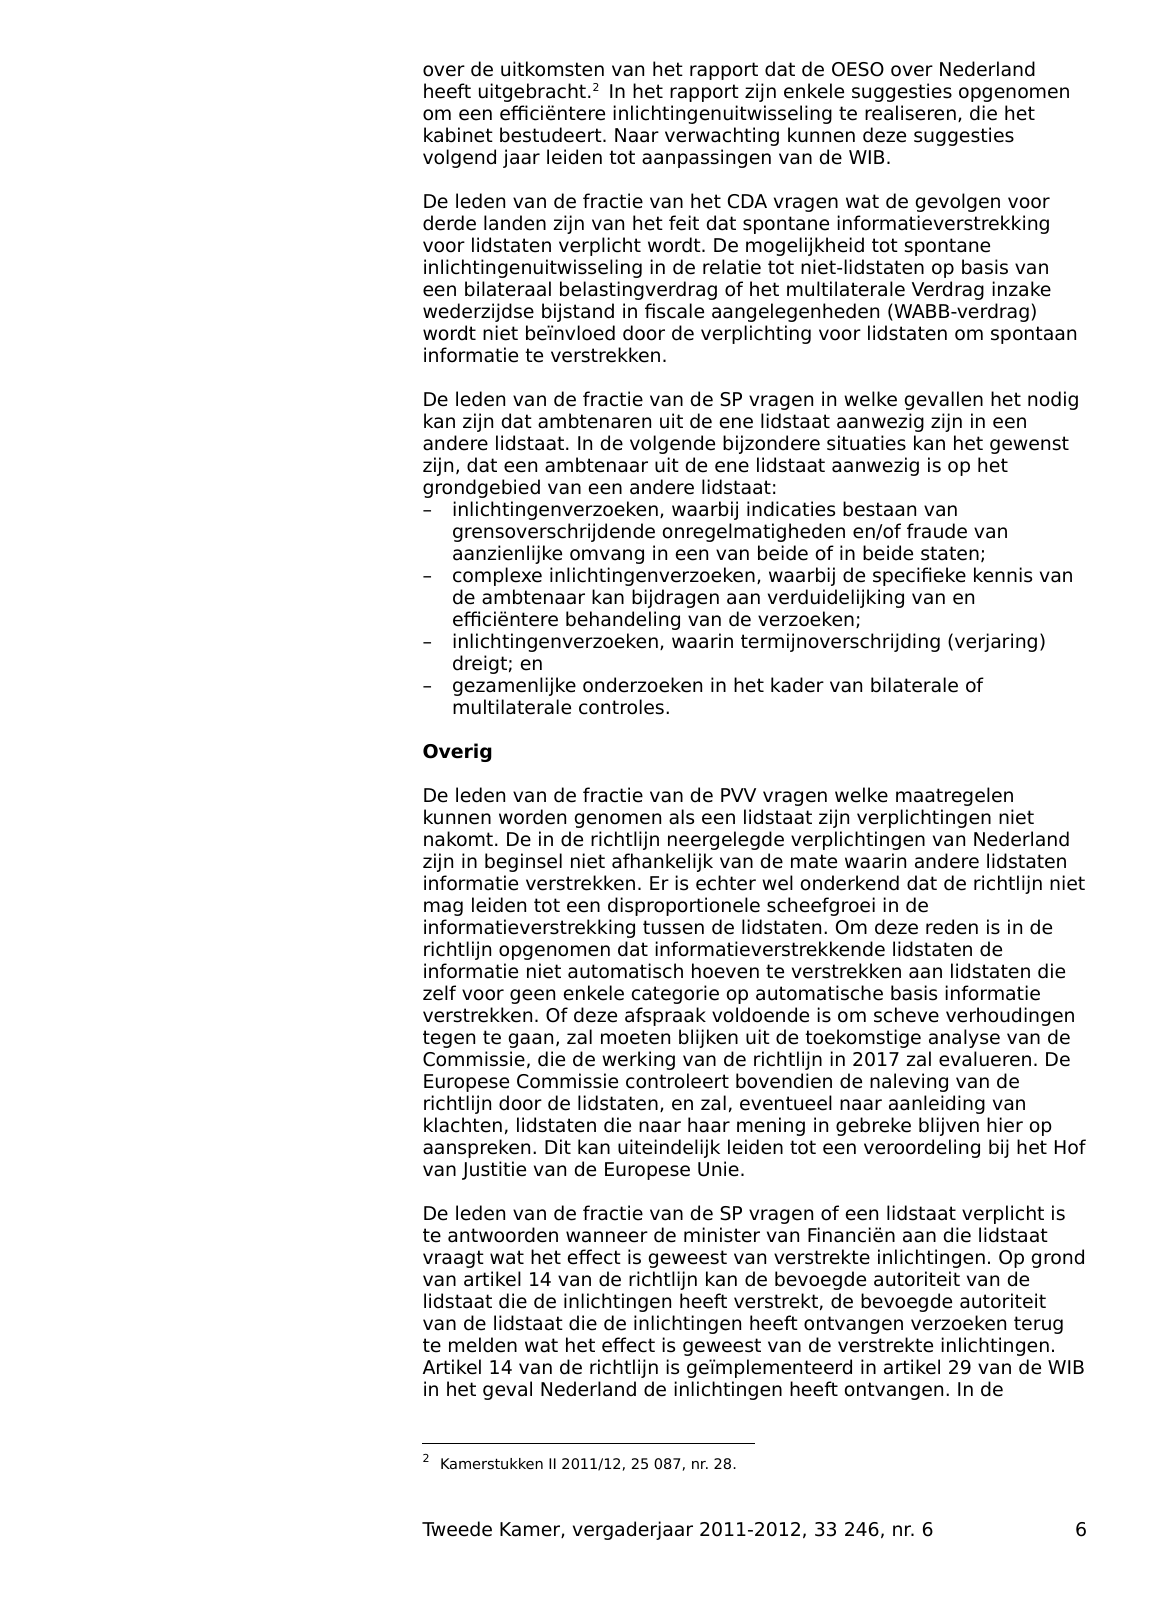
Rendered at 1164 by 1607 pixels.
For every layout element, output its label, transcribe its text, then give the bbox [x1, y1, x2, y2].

text Kamerstukken II 2011/12, 25 087, nr. 28. [422, 1452, 1087, 1474]
text De leden van de fractie van de SP vragen of een lidstaat verplicht is te antwoorden wanneer de minister van Financiën aan die lidstaat vraagt wat het effect is geweest van verstrekte inlichtingen. Op grond van artikel 14 van de richtlijn kan de bevoegde autoriteit van de lidstaat die de inlichtingen heeft verstrekt, de bevoegde autoriteit van de lidstaat die de inlichtingen heeft ontvangen verzoeken terug te melden wat het effect is geweest van de verstrekte inlichtingen. Artikel 14 van de richtlijn is geïmplementeerd in artikel 29 van de WIB in het geval Nederland de inlichtingen heeft ontvangen. In de [422, 1203, 1087, 1401]
text De leden van de fractie van de SP vragen in welke gevallen het nodig kan zijn dat ambtenaren uit de ene lidstaat aanwezig zijn in een andere lidstaat. In de volgende bijzondere situaties kan het gewenst zijn, dat een ambtenaar uit de ene lidstaat aanwezig is op het grondgebied van een andere lidstaat: [422, 389, 1087, 499]
text – complexe inlichtingenverzoeken, waarbij de specifieke kennis van de ambtenaar kan bijdragen aan verduidelijking van en efficiëntere behandeling van de verzoeken; [422, 565, 1087, 631]
text over de uitkomsten van het rapport dat de OESO over Nederland heeft uitgebracht. In het rapport zijn enkele suggesties opgenomen om een efficiëntere inlichtingenuitwisseling te realiseren, die het kabinet bestudeert. Naar verwachting kunnen deze suggesties volgend jaar leiden tot aanpassingen van de WIB. [422, 59, 1087, 169]
text – inlichtingenverzoeken, waarbij indicaties bestaan van grensoverschrijdende onregelmatigheden en/of fraude van aanzienlijke omvang in een van beide of in beide staten; [422, 499, 1087, 565]
text – gezamenlijke onderzoeken in het kader van bilaterale of multilaterale controles. [422, 675, 1087, 719]
text De leden van de fractie van de PVV vragen welke maatregelen kunnen worden genomen als een lidstaat zijn verplichtingen niet nakomt. De in de richtlijn neergelegde verplichtingen van Nederland zijn in beginsel niet afhankelijk van de mate waarin andere lidstaten informatie verstrekken. Er is echter wel onderkend dat de richtlijn niet mag leiden tot een disproportionele scheefgroei in de informatieverstrekking tussen de lidstaten. Om deze reden is in de richtlijn opgenomen dat informatieverstrekkende lidstaten de informatie niet automatisch hoeven te verstrekken aan lidstaten die zelf voor geen enkele categorie op automatische basis informatie verstrekken. Of deze afspraak voldoende is om scheve verhoudingen tegen te gaan, zal moeten blijken uit de toekomstige analyse van de Commissie, die de werking van de richtlijn in 2017 zal evalueren. De Europese Commissie controleert bovendien de naleving van de richtlijn door de lidstaten, en zal, eventueel naar aanleiding van klachten, lidstaten die naar haar mening in gebreke blijven hier op aanspreken. Dit kan uiteindelijk leiden tot een veroordeling bij het Hof van Justitie van de Europese Unie. [422, 785, 1087, 1181]
subtitle Overig [422, 741, 1087, 763]
text – inlichtingenverzoeken, waarin termijnoverschrijding (verjaring) dreigt; en [422, 631, 1087, 675]
text De leden van de fractie van het CDA vragen wat de gevolgen voor derde landen zijn van het feit dat spontane informatieverstrekking voor lidstaten verplicht wordt. De mogelijkheid tot spontane inlichtingenuitwisseling in de relatie tot niet-lidstaten op basis van een bilateraal belastingverdrag of het multilaterale Verdrag inzake wederzijdse bijstand in fiscale aangelegenheden (WABB-verdrag) wordt niet beïnvloed door de verplichting voor lidstaten om spontaan informatie te verstrekken. [422, 191, 1087, 367]
